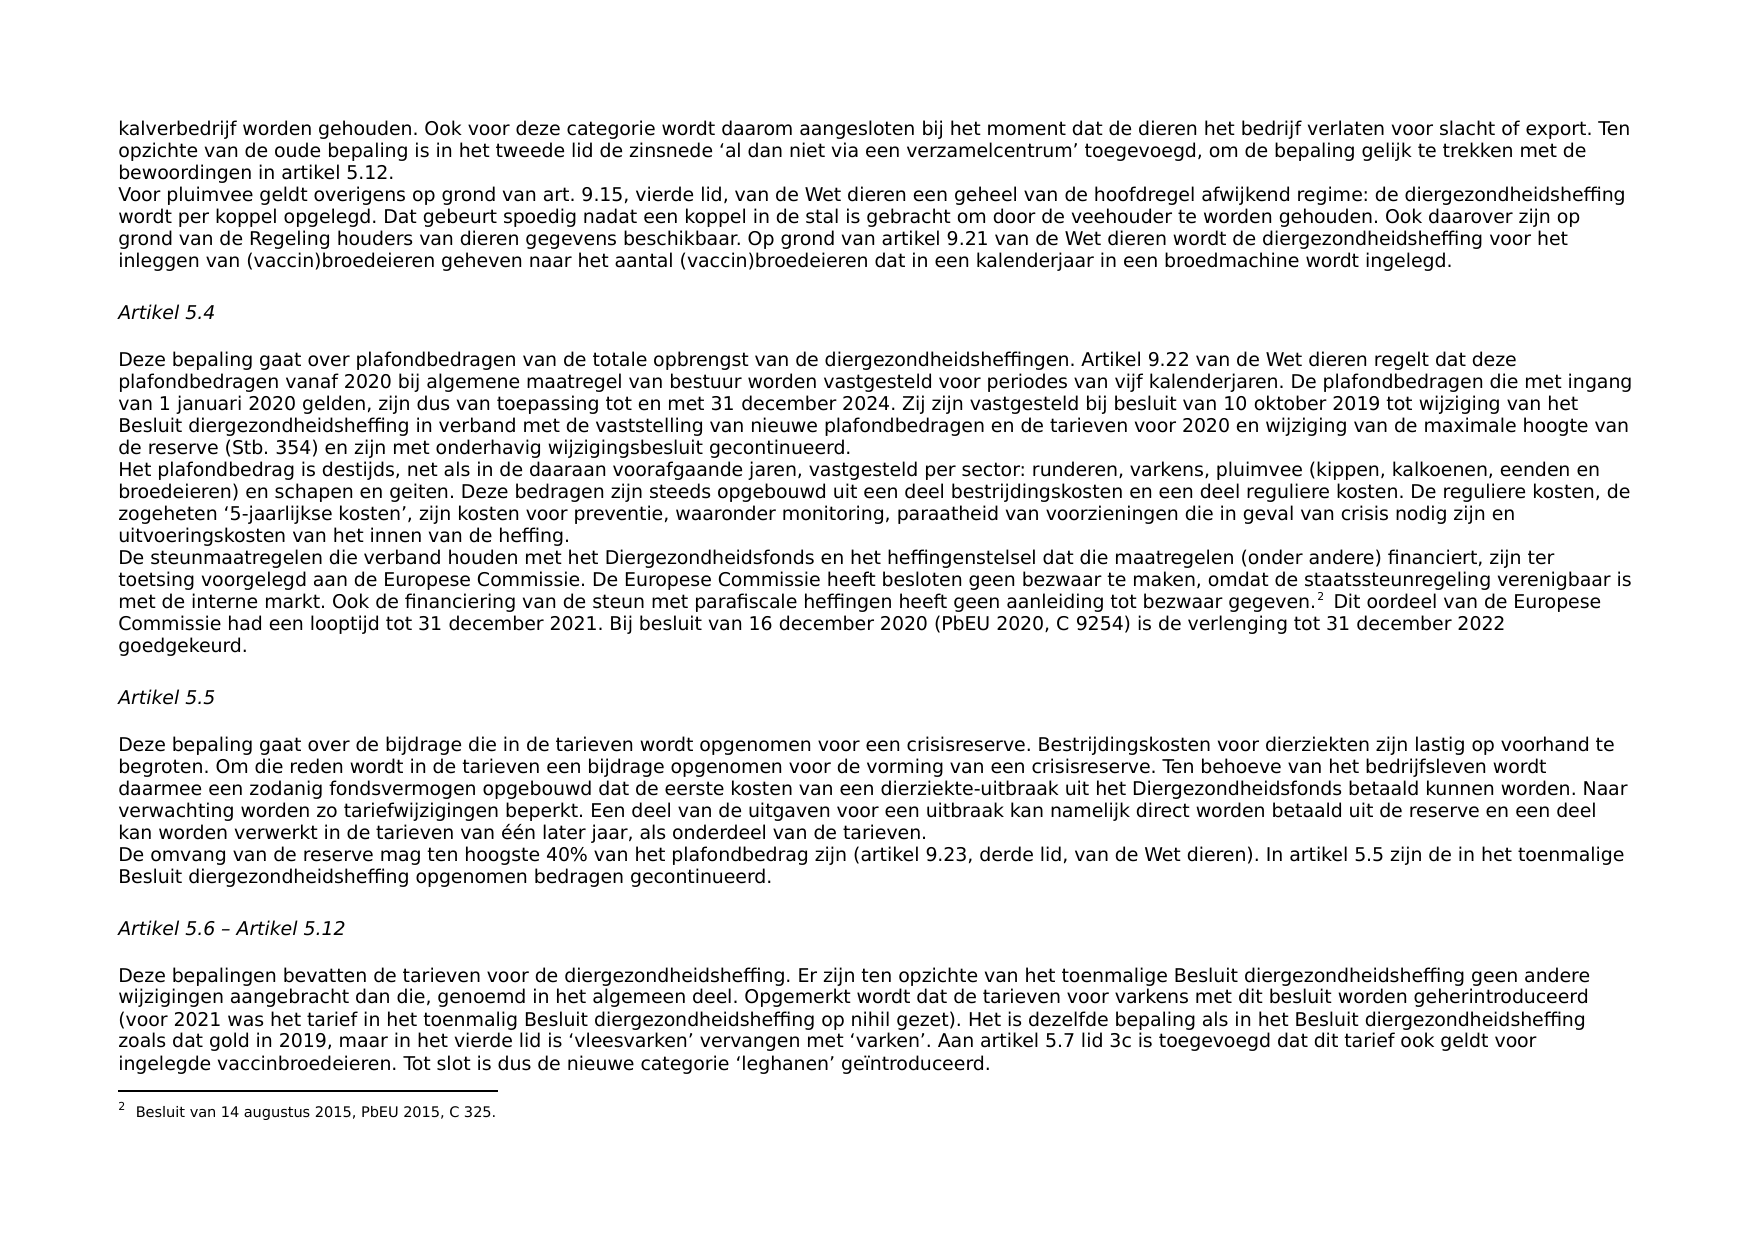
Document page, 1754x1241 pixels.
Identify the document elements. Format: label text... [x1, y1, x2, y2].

subtitle Artikel 5.4 [118, 302, 1636, 324]
text Deze bepalingen bevatten de tarieven voor de diergezondheidsheffing. Er zijn ten opzichte van het toenmalige Besluit diergezondheidsheffing geen andere wijzigingen aangebracht dan die, genoemd in het algemeen deel. Opgemerkt wordt dat de tarieven voor varkens met dit besluit worden geherintroduceerd (voor 2021 was het tarief in het toenmalig Besluit diergezondheidsheffing op nihil gezet). Het is dezelfde bepaling als in het Besluit diergezondheidsheffing zoals dat gold in 2019, maar in het vierde lid is ‘vleesvarken’ vervangen met ‘varken’. Aan artikel 5.7 lid 3c is toegevoegd dat dit tarief ook geldt voor ingelegde vaccinbroedeieren. Tot slot is dus de nieuwe categorie ‘leghanen’ geïntroduceerd. [118, 964, 1636, 1074]
subtitle Artikel 5.6 – Artikel 5.12 [118, 917, 1636, 939]
text De omvang van de reserve mag ten hoogste 40% van het plafondbedrag zijn (artikel 9.23, derde lid, van de Wet dieren). In artikel 5.5 zijn de in het toenmalige Besluit diergezondheidsheffing opgenomen bedragen gecontinueerd. [118, 843, 1636, 887]
text De steunmaatregelen die verband houden met het Diergezondheidsfonds en het heffingenstelsel dat die maatregelen (onder andere) financiert, zijn ter toetsing voorgelegd aan de Europese Commissie. De Europese Commissie heeft besloten geen bezwaar te maken, omdat de staatssteunregeling verenigbaar is met de interne markt. Ook de financiering van de steun met parafiscale heffingen heeft geen aanleiding tot bezwaar gegeven. Dit oordeel van de Europese Commissie had een looptijd tot 31 december 2021. Bij besluit van 16 december 2020 (PbEU 2020, C 9254) is de verlenging tot 31 december 2022 goedgekeurd. [118, 547, 1636, 657]
subtitle Artikel 5.5 [118, 687, 1636, 709]
text kalverbedrijf worden gehouden. Ook voor deze categorie wordt daarom aangesloten bij het moment dat de dieren het bedrijf verlaten voor slacht of export. Ten opzichte van de oude bepaling is in het tweede lid de zinsnede ‘al dan niet via een verzamelcentrum’ toegevoegd, om de bepaling gelijk te trekken met de bewoordingen in artikel 5.12. [118, 118, 1636, 184]
text Deze bepaling gaat over plafondbedragen van de totale opbrengst van de diergezondheidsheffingen. Artikel 9.22 van de Wet dieren regelt dat deze plafondbedragen vanaf 2020 bij algemene maatregel van bestuur worden vastgesteld voor periodes van vijf kalenderjaren. De plafondbedragen die met ingang van 1 januari 2020 gelden, zijn dus van toepassing tot en met 31 december 2024. Zij zijn vastgesteld bij besluit van 10 oktober 2019 tot wijziging van het Besluit diergezondheidsheffing in verband met de vaststelling van nieuwe plafondbedragen en de tarieven voor 2020 en wijziging van de maximale hoogte van de reserve (Stb. 354) en zijn met onderhavig wijzigingsbesluit gecontinueerd. [118, 349, 1636, 459]
text Besluit van 14 augustus 2015, PbEU 2015, C 325. [118, 1100, 1636, 1122]
text Het plafondbedrag is destijds, net als in de daaraan voorafgaande jaren, vastgesteld per sector: runderen, varkens, pluimvee (kippen, kalkoenen, eenden en broedeieren) en schapen en geiten. Deze bedragen zijn steeds opgebouwd uit een deel bestrijdingskosten en een deel reguliere kosten. De reguliere kosten, de zogeheten ‘5‑jaarlijkse kosten’, zijn kosten voor preventie, waaronder monitoring, paraatheid van voorzieningen die in geval van crisis nodig zijn en uitvoeringskosten van het innen van de heffing. [118, 459, 1636, 547]
text Voor pluimvee geldt overigens op grond van art. 9.15, vierde lid, van de Wet dieren een geheel van de hoofdregel afwijkend regime: de diergezondheidsheffing wordt per koppel opgelegd. Dat gebeurt spoedig nadat een koppel in de stal is gebracht om door de veehouder te worden gehouden. Ook daarover zijn op grond van de Regeling houders van dieren gegevens beschikbaar. Op grond van artikel 9.21 van de Wet dieren wordt de diergezondheidsheffing voor het inleggen van (vaccin)broedeieren geheven naar het aantal (vaccin)broedeieren dat in een kalenderjaar in een broedmachine wordt ingelegd. [118, 184, 1636, 272]
text Deze bepaling gaat over de bijdrage die in de tarieven wordt opgenomen voor een crisisreserve. Bestrijdingskosten voor dierziekten zijn lastig op voorhand te begroten. Om die reden wordt in de tarieven een bijdrage opgenomen voor de vorming van een crisisreserve. Ten behoeve van het bedrijfsleven wordt daarmee een zodanig fondsvermogen opgebouwd dat de eerste kosten van een dierziekte-uitbraak uit het Diergezondheidsfonds betaald kunnen worden. Naar verwachting worden zo tariefwijzigingen beperkt. Een deel van de uitgaven voor een uitbraak kan namelijk direct worden betaald uit de reserve en een deel kan worden verwerkt in de tarieven van één later jaar, als onderdeel van de tarieven. [118, 734, 1636, 843]
